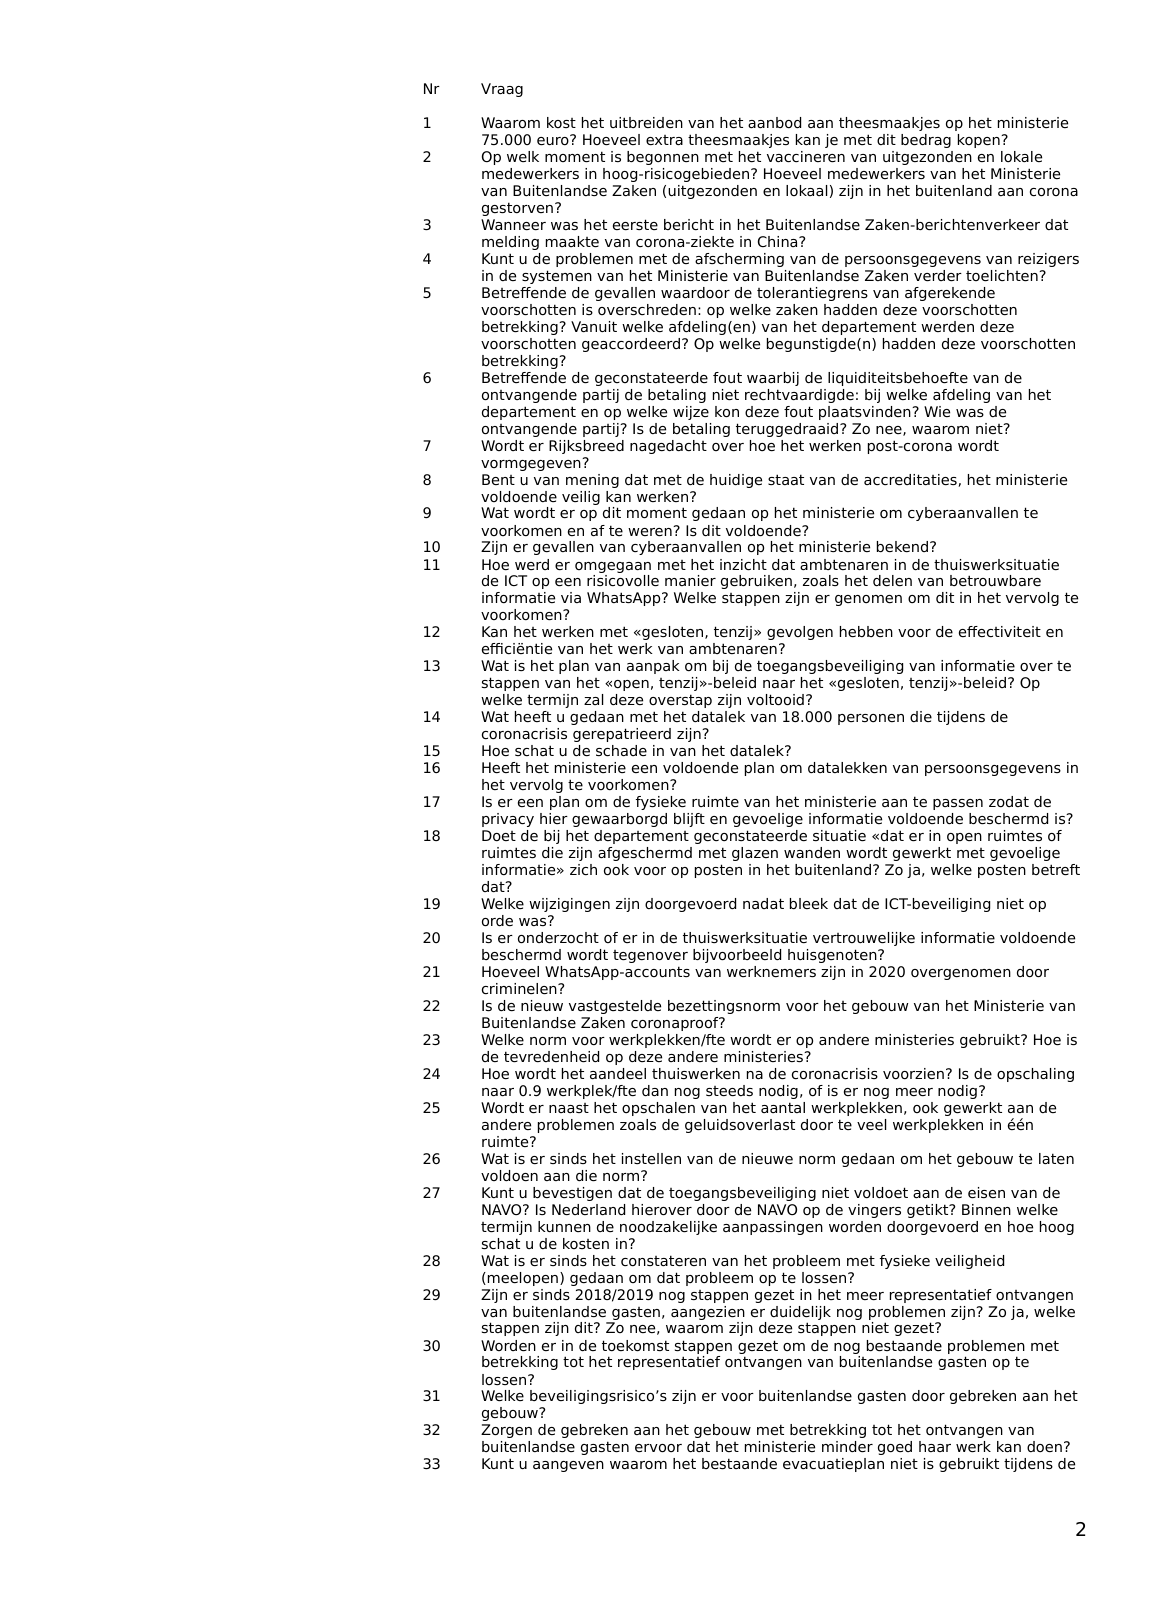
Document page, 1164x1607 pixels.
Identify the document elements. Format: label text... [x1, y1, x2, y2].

table_cell 19 [422, 896, 475, 930]
table_cell Wordt er naast het opschalen van het aantal werkplekken, ook gewerkt aan de andere problemen zoals de geluidsoverlast door te veel werkplekken in één ruimte? [475, 1100, 1087, 1151]
table_cell 27 [422, 1185, 475, 1252]
table_cell 11 [422, 556, 475, 624]
table_cell Welke beveiligingsrisico’s zijn er voor buitenlandse gasten door gebreken aan het gebouw? [475, 1388, 1087, 1422]
table_cell 23 [422, 1032, 475, 1066]
table_cell Wat is er sinds het constateren van het probleem met fysieke veiligheid (meelopen) gedaan om dat probleem op te lossen? [475, 1253, 1087, 1286]
table_cell 17 [422, 794, 475, 828]
table_cell Welke wijzigingen zijn doorgevoerd nadat bleek dat de ICT-beveiliging niet op orde was? [475, 896, 1087, 930]
table_cell [475, 98, 1087, 115]
table_cell Kunt u de problemen met de afscherming van de persoonsgegevens van reizigers in de systemen van het Ministerie van Buitenlandse Zaken verder toelichten? [475, 251, 1087, 285]
table_cell Kan het werken met «gesloten, tenzij» gevolgen hebben voor de effectiviteit en efficiëntie van het werk van ambtenaren? [475, 624, 1087, 658]
table_cell Doet de bij het departement geconstateerde situatie «dat er in open ruimtes of ruimtes die zijn afgeschermd met glazen wanden wordt gewerkt met gevoelige informatie» zich ook voor op posten in het buitenland? Zo ja, welke posten betreft dat? [475, 828, 1087, 896]
table_cell 21 [422, 964, 475, 998]
table_cell [422, 98, 475, 115]
table_cell Zijn er gevallen van cyberaanvallen op het ministerie bekend? [475, 539, 1087, 556]
table_cell 22 [422, 998, 475, 1032]
table_cell Hoe werd er omgegaan met het inzicht dat ambtenaren in de thuiswerksituatie de ICT op een risicovolle manier gebruiken, zoals het delen van betrouwbare informatie via WhatsApp? Welke stappen zijn er genomen om dit in het vervolg te voorkomen? [475, 556, 1087, 624]
table_cell 8 [422, 471, 475, 505]
table_cell 20 [422, 930, 475, 964]
table_cell 10 [422, 539, 475, 556]
table_cell Is de nieuw vastgestelde bezettingsnorm voor het gebouw van het Ministerie van Buitenlandse Zaken coronaproof? [475, 998, 1087, 1032]
table_cell 15 [422, 743, 475, 760]
table_header Nr [422, 81, 475, 98]
table_cell 32 [422, 1422, 475, 1456]
table_cell Wat heeft u gedaan met het datalek van 18.000 personen die tijdens de coronacrisis gerepatrieerd zijn? [475, 709, 1087, 743]
table_cell Hoe wordt het aandeel thuiswerken na de coronacrisis voorzien? Is de opschaling naar 0.9 werkplek/fte dan nog steeds nodig, of is er nog meer nodig? [475, 1066, 1087, 1100]
table_cell Wat is het plan van aanpak om bij de toegangsbeveiliging van informatie over te stappen van het «open, tenzij»-beleid naar het «gesloten, tenzij»-beleid? Op welke termijn zal deze overstap zijn voltooid? [475, 658, 1087, 709]
table_cell 31 [422, 1388, 475, 1422]
table_cell 28 [422, 1253, 475, 1286]
table_cell 9 [422, 505, 475, 539]
table_cell 29 [422, 1286, 475, 1337]
table_cell 24 [422, 1066, 475, 1100]
table_cell Worden er in de toekomst stappen gezet om de nog bestaande problemen met betrekking tot het representatief ontvangen van buitenlandse gasten op te lossen? [475, 1338, 1087, 1388]
table_cell Hoe schat u de schade in van het datalek? [475, 743, 1087, 760]
table_cell 6 [422, 370, 475, 437]
table_cell Betreffende de geconstateerde fout waarbij de liquiditeitsbehoefte van de ontvangende partij de betaling niet rechtvaardigde: bij welke afdeling van het departement en op welke wijze kon deze fout plaatsvinden? Wie was de ontvangende partij? Is de betaling teruggedraaid? Zo nee, waarom niet? [475, 370, 1087, 437]
table_cell 33 [422, 1456, 475, 1473]
table_cell Zorgen de gebreken aan het gebouw met betrekking tot het ontvangen van buitenlandse gasten ervoor dat het ministerie minder goed haar werk kan doen? [475, 1422, 1087, 1456]
table_cell 12 [422, 624, 475, 658]
table_cell Waarom kost het uitbreiden van het aanbod aan theesmaakjes op het ministerie 75.000 euro? Hoeveel extra theesmaakjes kan je met dit bedrag kopen? [475, 115, 1087, 149]
table_cell Hoeveel WhatsApp-accounts van werknemers zijn in 2020 overgenomen door criminelen? [475, 964, 1087, 998]
table_cell 14 [422, 709, 475, 743]
table_cell Is er een plan om de fysieke ruimte van het ministerie aan te passen zodat de privacy hier gewaarborgd blijft en gevoelige informatie voldoende beschermd is? [475, 794, 1087, 828]
table_cell Wordt er Rijksbreed nagedacht over hoe het werken post-corona wordt vormgegeven? [475, 438, 1087, 471]
table_cell 5 [422, 285, 475, 369]
table_cell Wanneer was het eerste bericht in het Buitenlandse Zaken-berichtenverkeer dat melding maakte van corona-ziekte in China? [475, 217, 1087, 251]
table_cell Kunt u aangeven waarom het bestaande evacuatieplan niet is gebruikt tijdens de [475, 1456, 1087, 1473]
table_cell 3 [422, 217, 475, 251]
table_cell 16 [422, 760, 475, 794]
table_cell 4 [422, 251, 475, 285]
table_cell Wat wordt er op dit moment gedaan op het ministerie om cyberaanvallen te voorkomen en af te weren? Is dit voldoende? [475, 505, 1087, 539]
table_cell Wat is er sinds het instellen van de nieuwe norm gedaan om het gebouw te laten voldoen aan die norm? [475, 1151, 1087, 1184]
table_cell Zijn er sinds 2018/2019 nog stappen gezet in het meer representatief ontvangen van buitenlandse gasten, aangezien er duidelijk nog problemen zijn? Zo ja, welke stappen zijn dit? Zo nee, waarom zijn deze stappen niet gezet? [475, 1286, 1087, 1337]
table_cell Kunt u bevestigen dat de toegangsbeveiliging niet voldoet aan de eisen van de NAVO? Is Nederland hierover door de NAVO op de vingers getikt? Binnen welke termijn kunnen de noodzakelijke aanpassingen worden doorgevoerd en hoe hoog schat u de kosten in? [475, 1185, 1087, 1252]
table_cell 26 [422, 1151, 475, 1184]
table_cell 30 [422, 1338, 475, 1388]
table_cell Is er onderzocht of er in de thuiswerksituatie vertrouwelijke informatie voldoende beschermd wordt tegenover bijvoorbeeld huisgenoten? [475, 930, 1087, 964]
table_cell 1 [422, 115, 475, 149]
table_cell Bent u van mening dat met de huidige staat van de accreditaties, het ministerie voldoende veilig kan werken? [475, 471, 1087, 505]
table_cell Welke norm voor werkplekken/fte wordt er op andere ministeries gebruikt? Hoe is de tevredenheid op deze andere ministeries? [475, 1032, 1087, 1066]
table_cell 2 [422, 149, 475, 217]
table_cell 7 [422, 438, 475, 471]
table_cell 13 [422, 658, 475, 709]
table_cell Heeft het ministerie een voldoende plan om datalekken van persoonsgegevens in het vervolg te voorkomen? [475, 760, 1087, 794]
table_cell 25 [422, 1100, 475, 1151]
table_cell 18 [422, 828, 475, 896]
table_cell Betreffende de gevallen waardoor de tolerantiegrens van afgerekende voorschotten is overschreden: op welke zaken hadden deze voorschotten betrekking? Vanuit welke afdeling(en) van het departement werden deze voorschotten geaccordeerd? Op welke begunstigde(n) hadden deze voorschotten betrekking? [475, 285, 1087, 369]
table_header Vraag [475, 81, 1087, 98]
table_cell Op welk moment is begonnen met het vaccineren van uitgezonden en lokale medewerkers in hoog-risicogebieden? Hoeveel medewerkers van het Ministerie van Buitenlandse Zaken (uitgezonden en lokaal) zijn in het buitenland aan corona gestorven? [475, 149, 1087, 217]
